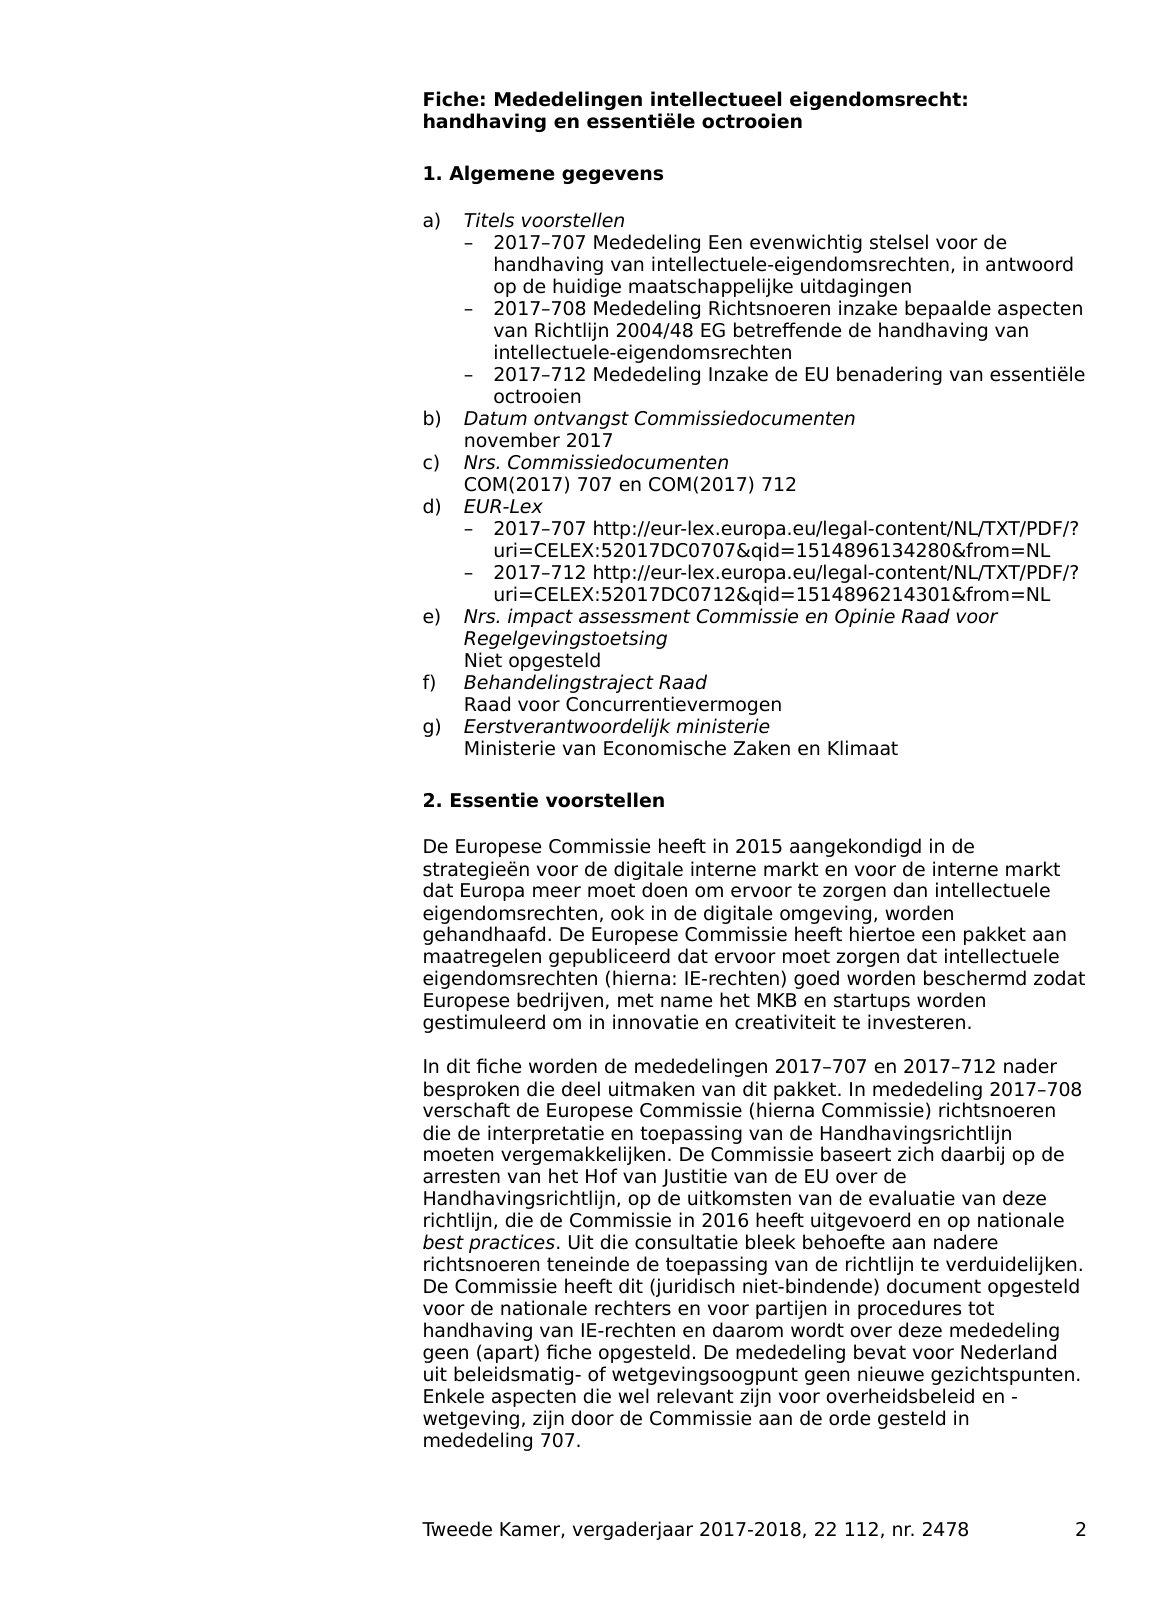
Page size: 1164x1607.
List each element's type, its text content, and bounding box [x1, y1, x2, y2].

text d) EUR-Lex [422, 496, 1087, 518]
text november 2017 [464, 430, 1087, 452]
subtitle Fiche: Mededelingen intellectueel eigendomsrecht: handhaving en essentiële octrooien [422, 89, 1087, 133]
text – 2017–707 http://eur-lex.europa.eu/legal-content/NL/TXT/PDF/?uri=CELEX:52017DC0707&qid=1514896134280&from=NL [464, 518, 1087, 562]
subtitle 2. Essentie voorstellen [422, 789, 1087, 811]
text – 2017–712 Mededeling Inzake de EU benadering van essentiële octrooien [464, 364, 1087, 408]
text a) Titels voorstellen [422, 210, 1087, 232]
text COM(2017) 707 en COM(2017) 712 [464, 474, 1087, 496]
text – 2017–708 Mededeling Richtsnoeren inzake bepaalde aspecten van Richtlijn 2004/48 EG betreffende de handhaving van intellectuele-eigendomsrechten [464, 298, 1087, 364]
text Niet opgesteld [464, 649, 1087, 672]
text g) Eerstverantwoordelijk ministerie [422, 716, 1087, 737]
text f) Behandelingstraject Raad [422, 672, 1087, 693]
text Raad voor Concurrentievermogen [464, 693, 1087, 716]
text b) Datum ontvangst Commissiedocumenten [422, 408, 1087, 430]
subtitle 1. Algemene gegevens [422, 163, 1087, 185]
text e) Nrs. impact assessment Commissie en Opinie Raad voor Regelgevingstoetsing [422, 606, 1087, 649]
text – 2017–712 http://eur-lex.europa.eu/legal-content/NL/TXT/PDF/?uri=CELEX:52017DC0712&qid=1514896214301&from=NL [464, 562, 1087, 606]
text In dit fiche worden de mededelingen 2017–707 en 2017–712 nader besproken die deel uitmaken van dit pakket. In mededeling 2017–708 verschaft de Europese Commissie (hierna Commissie) richtsnoeren die de interpretatie en toepassing van de Handhavingsrichtlijn moeten vergemakkelijken. De Commissie baseert zich daarbij op de arresten van het Hof van Justitie van de EU over de Handhavingsrichtlijn, op de uitkomsten van de evaluatie van deze richtlijn, die de Commissie in 2016 heeft uitgevoerd en op nationale best practices. Uit die consultatie bleek behoefte aan nadere richtsnoeren teneinde de toepassing van de richtlijn te verduidelijken. De Commissie heeft dit (juridisch niet-bindende) document opgesteld voor de nationale rechters en voor partijen in procedures tot handhaving van IE-rechten en daarom wordt over deze mededeling geen (apart) fiche opgesteld. De mededeling bevat voor Nederland uit beleidsmatig- of wetgevingsoogpunt geen nieuwe gezichtspunten. Enkele aspecten die wel relevant zijn voor overheidsbeleid en -wetgeving, zijn door de Commissie aan de orde gesteld in mededeling 707. [422, 1056, 1087, 1452]
text De Europese Commissie heeft in 2015 aangekondigd in de strategieën voor de digitale interne markt en voor de interne markt dat Europa meer moet doen om ervoor te zorgen dan intellectuele eigendomsrechten, ook in de digitale omgeving, worden gehandhaafd. De Europese Commissie heeft hiertoe een pakket aan maatregelen gepubliceerd dat ervoor moet zorgen dat intellectuele eigendomsrechten (hierna: IE-rechten) goed worden beschermd zodat Europese bedrijven, met name het MKB en startups worden gestimuleerd om in innovatie en creativiteit te investeren. [422, 836, 1087, 1034]
text Ministerie van Economische Zaken en Klimaat [464, 737, 1087, 759]
text – 2017–707 Mededeling Een evenwichtig stelsel voor de handhaving van intellectuele-eigendomsrechten, in antwoord op de huidige maatschappelijke uitdagingen [464, 232, 1087, 298]
text c) Nrs. Commissiedocumenten [422, 452, 1087, 474]
